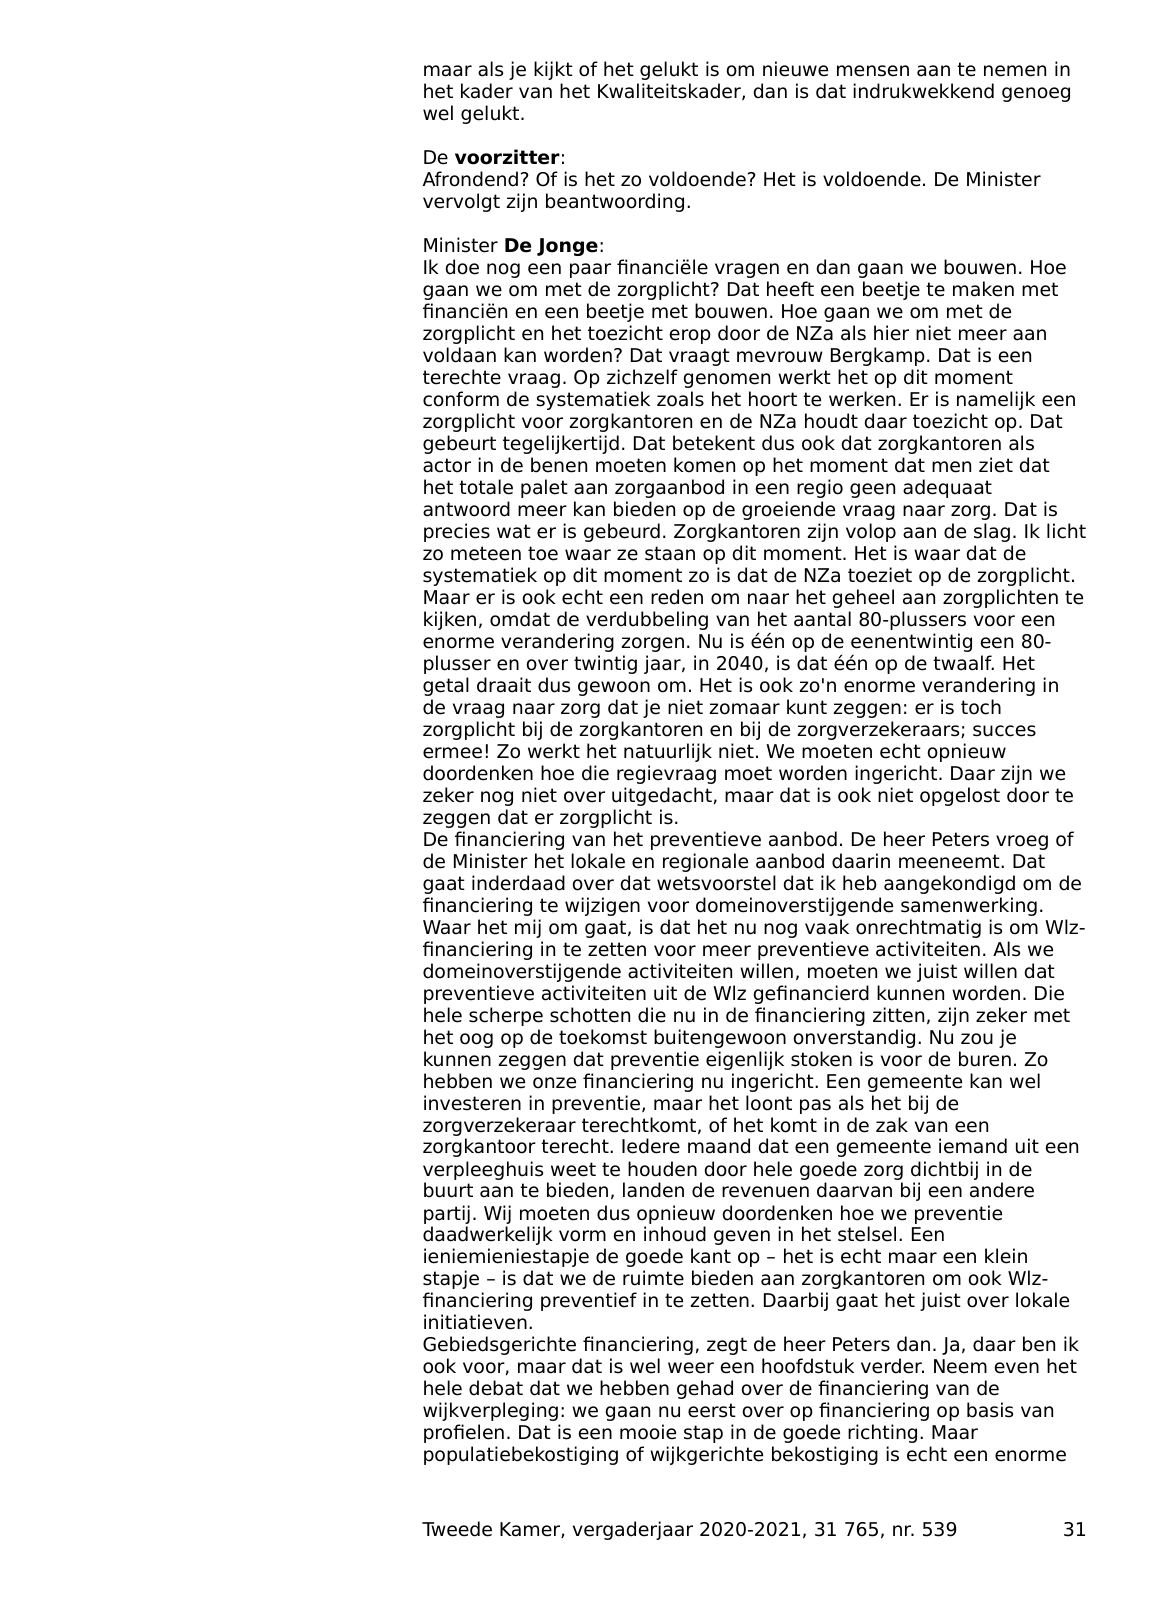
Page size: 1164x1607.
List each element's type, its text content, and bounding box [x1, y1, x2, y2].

text De financiering van het preventieve aanbod. De heer Peters vroeg of de Minister het lokale en regionale aanbod daarin meeneemt. Dat gaat inderdaad over dat wetsvoorstel dat ik heb aangekondigd om de financiering te wijzigen voor domeinoverstijgende samenwerking. Waar het mij om gaat, is dat het nu nog vaak onrechtmatig is om Wlz-financiering in te zetten voor meer preventieve activiteiten. Als we domeinoverstijgende activiteiten willen, moeten we juist willen dat preventieve activiteiten uit de Wlz gefinancierd kunnen worden. Die hele scherpe schotten die nu in de financiering zitten, zijn zeker met het oog op de toekomst buitengewoon onverstandig. Nu zou je kunnen zeggen dat preventie eigenlijk stoken is voor de buren. Zo hebben we onze financiering nu ingericht. Een gemeente kan wel investeren in preventie, maar het loont pas als het bij de zorgverzekeraar terechtkomt, of het komt in de zak van een zorgkantoor terecht. Iedere maand dat een gemeente iemand uit een verpleeghuis weet te houden door hele goede zorg dichtbij in de buurt aan te bieden, landen de revenuen daarvan bij een andere partij. Wij moeten dus opnieuw doordenken hoe we preventie daadwerkelijk vorm en inhoud geven in het stelsel. Een ieniemieniestapje de goede kant op – het is echt maar een klein stapje – is dat we de ruimte bieden aan zorgkantoren om ook Wlz-financiering preventief in te zetten. Daarbij gaat het juist over lokale initiatieven. [422, 829, 1087, 1334]
text De voorzitter: [422, 147, 1087, 169]
text Minister De Jonge: [422, 235, 1087, 257]
text Ik doe nog een paar financiële vragen en dan gaan we bouwen. Hoe gaan we om met de zorgplicht? Dat heeft een beetje te maken met financiën en een beetje met bouwen. Hoe gaan we om met de zorgplicht en het toezicht erop door de NZa als hier niet meer aan voldaan kan worden? Dat vraagt mevrouw Bergkamp. Dat is een terechte vraag. Op zichzelf genomen werkt het op dit moment conform de systematiek zoals het hoort te werken. Er is namelijk een zorgplicht voor zorgkantoren en de NZa houdt daar toezicht op. Dat gebeurt tegelijkertijd. Dat betekent dus ook dat zorgkantoren als actor in de benen moeten komen op het moment dat men ziet dat het totale palet aan zorgaanbod in een regio geen adequaat antwoord meer kan bieden op de groeiende vraag naar zorg. Dat is precies wat er is gebeurd. Zorgkantoren zijn volop aan de slag. Ik licht zo meteen toe waar ze staan op dit moment. Het is waar dat de systematiek op dit moment zo is dat de NZa toeziet op de zorgplicht. Maar er is ook echt een reden om naar het geheel aan zorgplichten te kijken, omdat de verdubbeling van het aantal 80-plussers voor een enorme verandering zorgen. Nu is één op de eenentwintig een 80-plusser en over twintig jaar, in 2040, is dat één op de twaalf. Het getal draait dus gewoon om. Het is ook zo'n enorme verandering in de vraag naar zorg dat je niet zomaar kunt zeggen: er is toch zorgplicht bij de zorgkantoren en bij de zorgverzekeraars; succes ermee! Zo werkt het natuurlijk niet. We moeten echt opnieuw doordenken hoe die regievraag moet worden ingericht. Daar zijn we zeker nog niet over uitgedacht, maar dat is ook niet opgelost door te zeggen dat er zorgplicht is. [422, 257, 1087, 829]
text Afrondend? Of is het zo voldoende? Het is voldoende. De Minister vervolgt zijn beantwoording. [422, 169, 1087, 213]
text Gebiedsgerichte financiering, zegt de heer Peters dan. Ja, daar ben ik ook voor, maar dat is wel weer een hoofdstuk verder. Neem even het hele debat dat we hebben gehad over de financiering van de wijkverpleging: we gaan nu eerst over op financiering op basis van profielen. Dat is een mooie stap in de goede richting. Maar populatiebekostiging of wijkgerichte bekostiging is echt een enorme [422, 1334, 1087, 1466]
text maar als je kijkt of het gelukt is om nieuwe mensen aan te nemen in het kader van het Kwaliteitskader, dan is dat indrukwekkend genoeg wel gelukt. [422, 59, 1087, 125]
